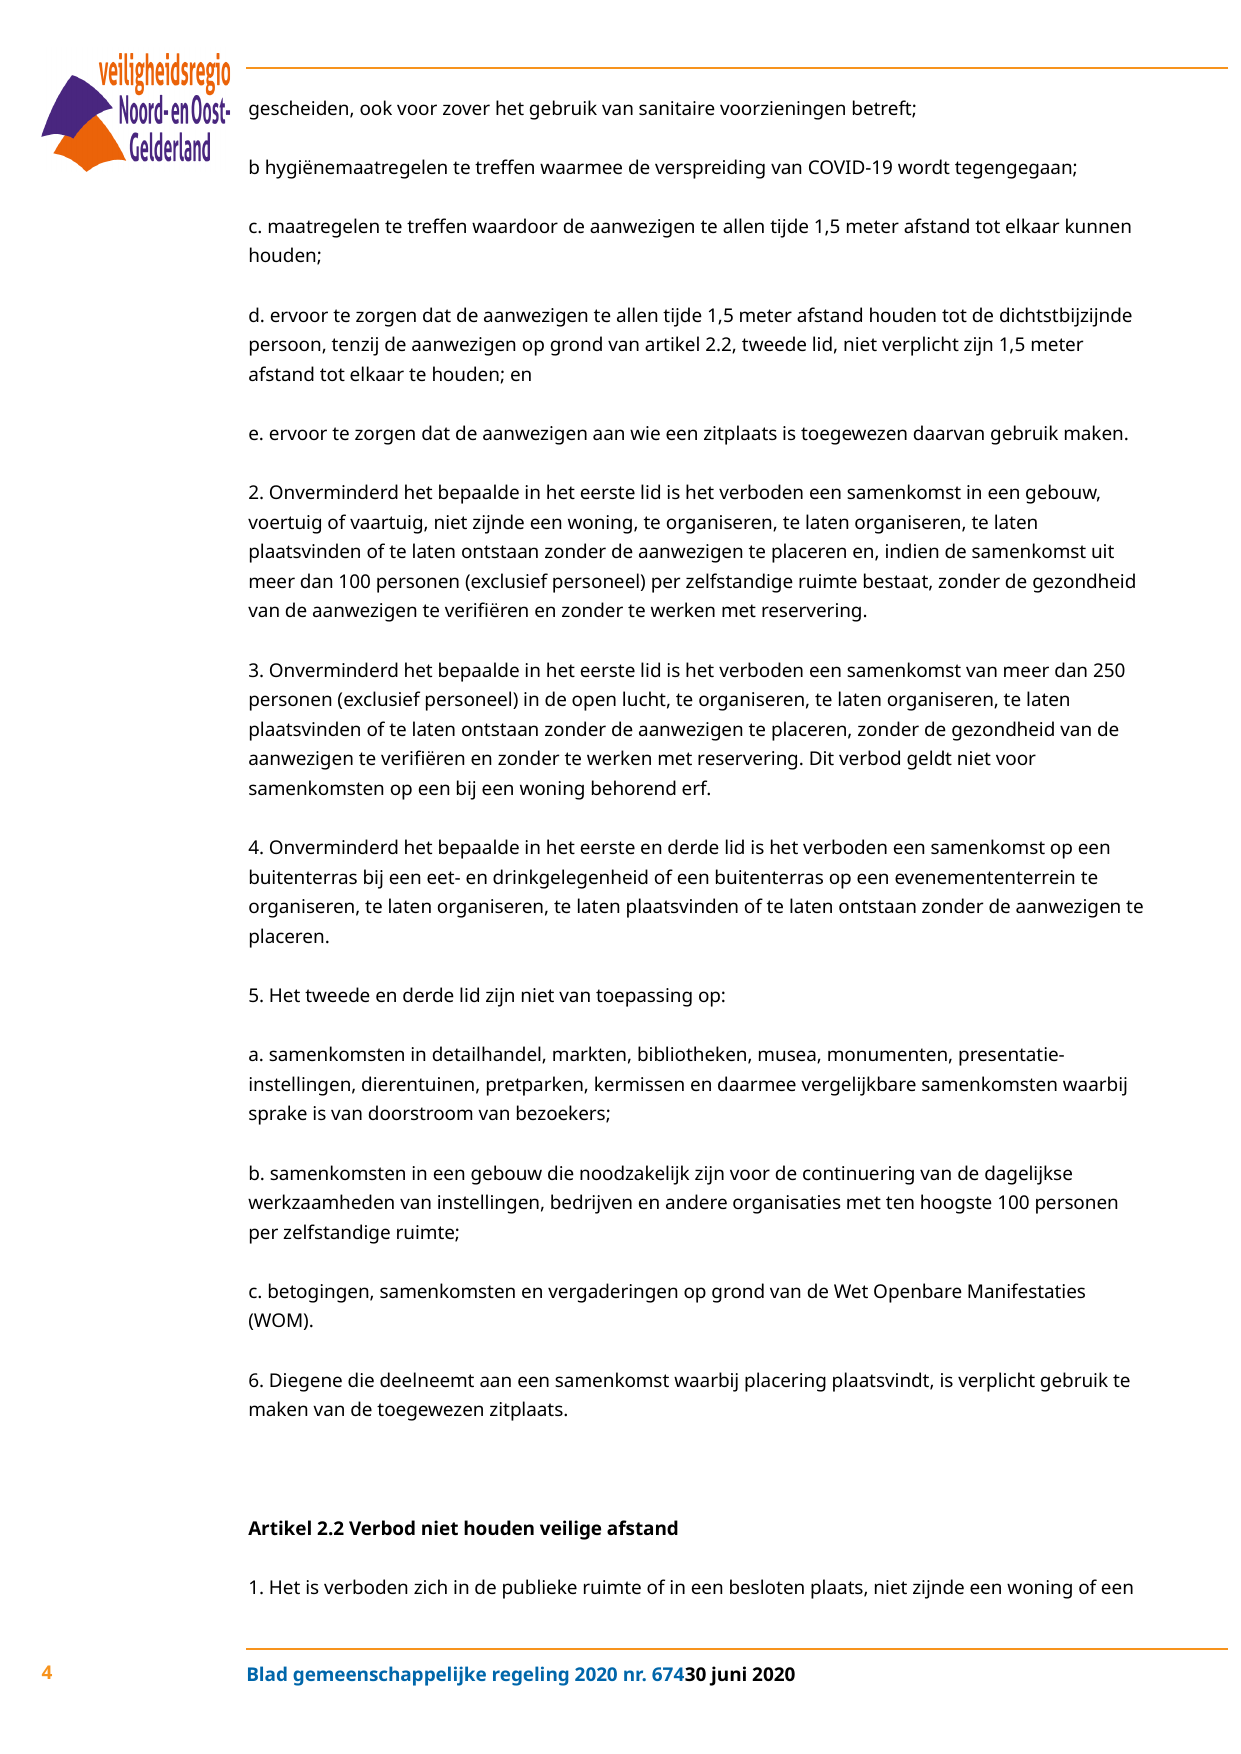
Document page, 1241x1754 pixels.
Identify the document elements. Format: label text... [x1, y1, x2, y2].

text gescheiden, ook voor zover het gebruik van sanitaire voorzieningen betreft; [248, 95, 1152, 121]
text 1. Het is verboden zich in de publieke ruimte of in een besloten plaats, niet zijnde een woning of een [248, 1574, 1152, 1600]
picture [41, 47, 231, 172]
text 5. Het tweede en derde lid zijn niet van toepassing op: [248, 982, 1152, 1008]
text b hygiënemaatregelen te treffen waarmee de verspreiding van COVID-19 wordt tegengegaan; [248, 154, 1152, 180]
text 4. Onverminderd het bepaalde in het eerste en derde lid is het verboden een samenkomst op een buitenterras bij een eet- en drinkgelegenheid of een buitenterras op een evenemententerrein te organiseren, te laten organiseren, te laten plaatsvinden of te laten ontstaan zonder de aanwezigen te placeren. [248, 834, 1152, 949]
text Artikel 2.2 Verbod niet houden veilige afstand [248, 1515, 1152, 1541]
text 6. Diegene die deelneemt aan een samenkomst waarbij placering plaatsvindt, is verplicht gebruik te maken van de toegewezen zitplaats. [248, 1367, 1152, 1422]
text d. ervoor te zorgen dat de aanwezigen te allen tijde 1,5 meter afstand houden tot de dichtstbijzijnde persoon, tenzij de aanwezigen op grond van artikel 2.2, tweede lid, niet verplicht zijn 1,5 meter afstand tot elkaar te houden; en [248, 302, 1152, 387]
text b. samenkomsten in een gebouw die noodzakelijk zijn voor de continuering van de dagelijkse werkzaamheden van instellingen, bedrijven en andere organisaties met ten hoogste 100 personen per zelfstandige ruimte; [248, 1160, 1152, 1245]
text 2. Onverminderd het bepaalde in het eerste lid is het verboden een samenkomst in een gebouw, voertuig of vaartuig, niet zijnde een woning, te organiseren, te laten organiseren, te laten plaatsvinden of te laten ontstaan zonder de aanwezigen te placeren en, indien de samenkomst uit meer dan 100 personen (exclusief personeel) per zelfstandige ruimte bestaat, zonder de gezondheid van de aanwezigen te verifiëren en zonder te werken met reservering. [248, 479, 1152, 623]
text c. maatregelen te treffen waardoor de aanwezigen te allen tijde 1,5 meter afstand tot elkaar kunnen houden; [248, 213, 1152, 268]
text a. samenkomsten in detailhandel, markten, bibliotheken, musea, monumenten, presentatie-instellingen, dierentuinen, pretparken, kermissen en daarmee vergelijkbare samenkomsten waarbij sprake is van doorstroom van bezoekers; [248, 1041, 1152, 1126]
text 3. Onverminderd het bepaalde in het eerste lid is het verboden een samenkomst van meer dan 250 personen (exclusief personeel) in de open lucht, te organiseren, te laten organiseren, te laten plaatsvinden of te laten ontstaan zonder de aanwezigen te placeren, zonder de gezondheid van de aanwezigen te verifiëren en zonder te werken met reservering. Dit verbod geldt niet voor samenkomsten op een bij een woning behorend erf. [248, 657, 1152, 801]
text c. betogingen, samenkomsten en vergaderingen op grond van de Wet Openbare Manifestaties (WOM). [248, 1278, 1152, 1333]
text e. ervoor te zorgen dat de aanwezigen aan wie een zitplaats is toegewezen daarvan gebruik maken. [248, 420, 1152, 446]
